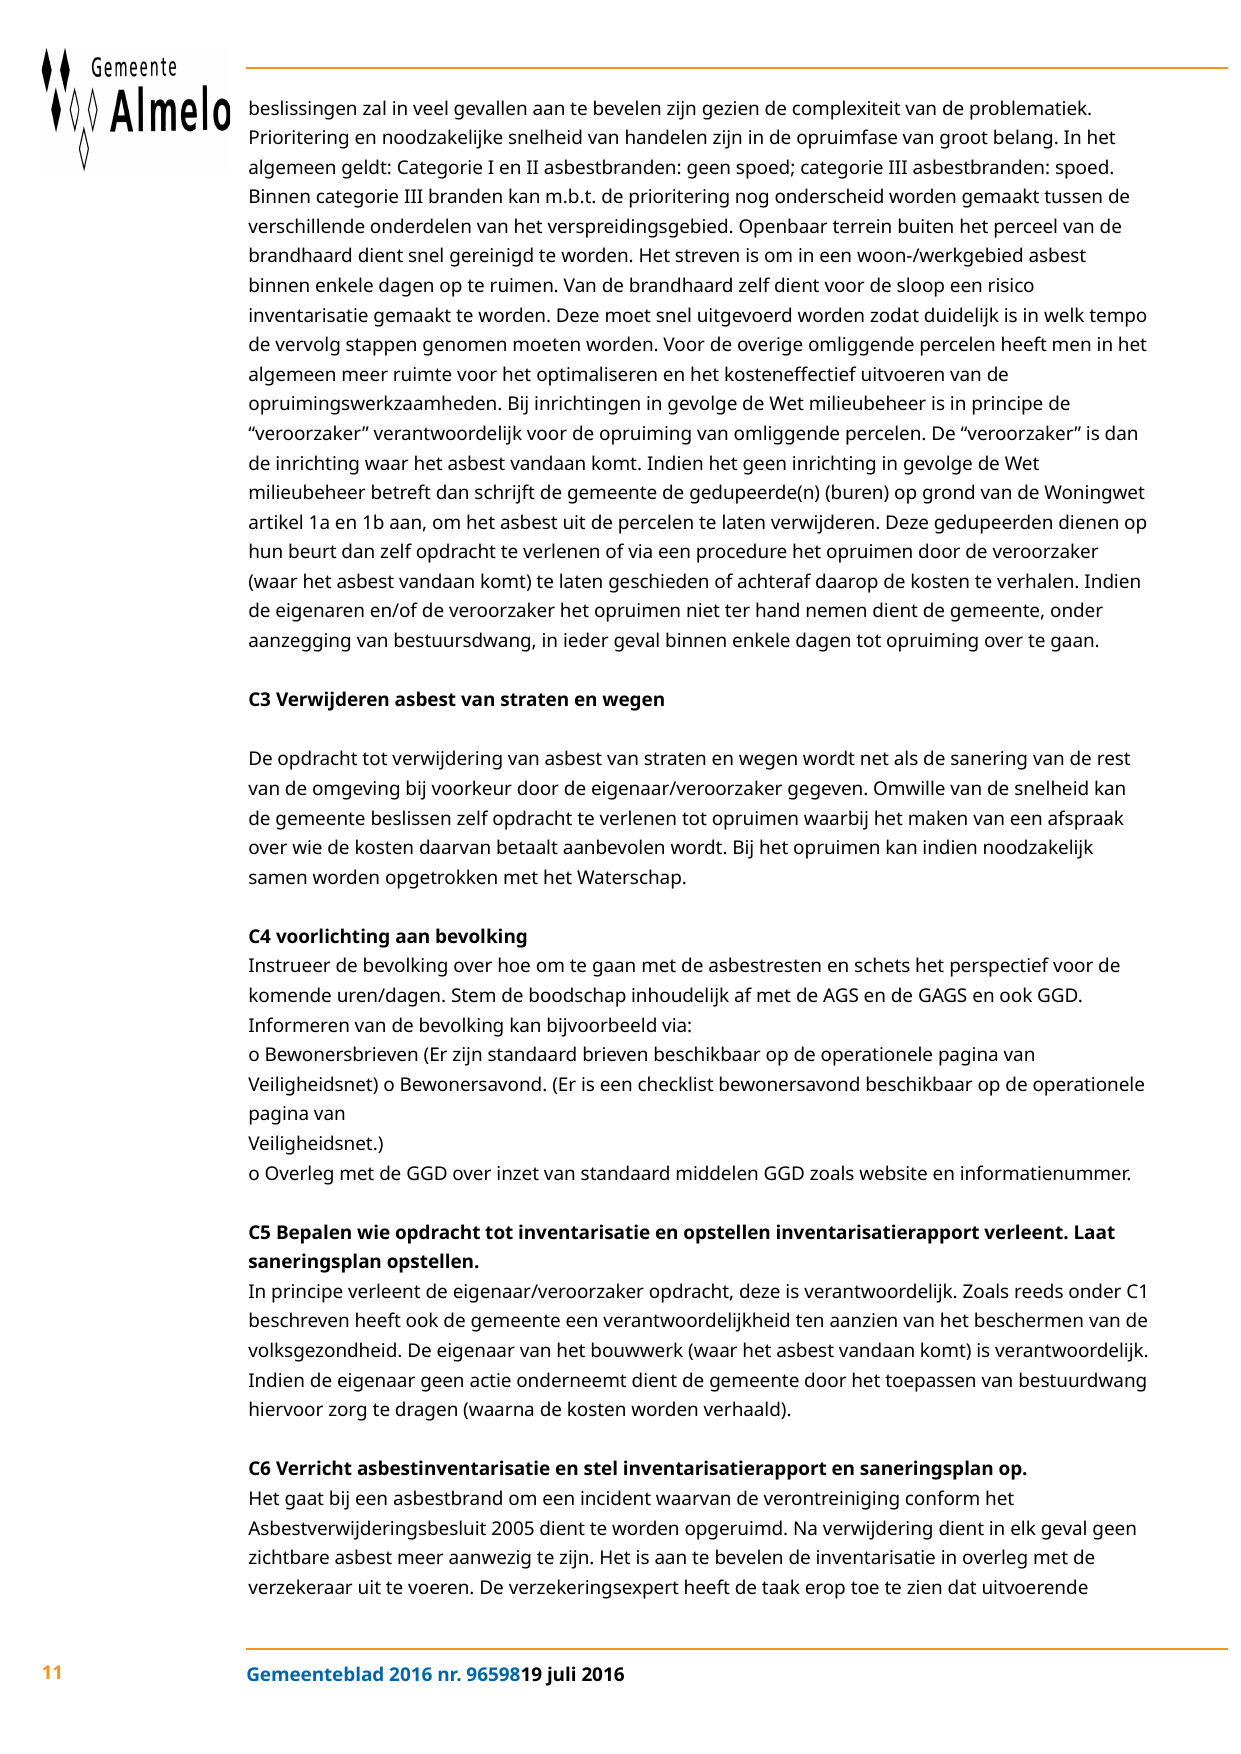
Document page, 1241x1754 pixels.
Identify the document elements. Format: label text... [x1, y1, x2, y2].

picture [41, 47, 231, 172]
text De opdracht tot verwijdering van asbest van straten en wegen wordt net als de sanering van de rest van de omgeving bij voorkeur door de eigenaar/veroorzaker gegeven. Omwille van de snelheid kan de gemeente beslissen zelf opdracht te verlenen tot opruimen waarbij het maken van een afspraak over wie de kosten daarvan betaalt aanbevolen wordt. Bij het opruimen kan indien noodzakelijk samen worden opgetrokken met het Waterschap. [248, 746, 1152, 890]
text o Overleg met de GGD over inzet van standaard middelen GGD zoals website en informatienummer. [248, 1160, 1152, 1186]
text Instrueer de bevolking over hoe om te gaan met de asbestresten en schets het perspectief voor de komende uren/dagen. Stem de boodschap inhoudelijk af met de AGS en de GAGS en ook GGD. Informeren van de bevolking kan bijvoorbeeld via: [248, 953, 1152, 1038]
text Veiligheidsnet.) [248, 1130, 1152, 1156]
text beslissingen zal in veel gevallen aan te bevelen zijn gezien de complexiteit van de problematiek. Prioritering en noodzakelijke snelheid van handelen zijn in de opruimfase van groot belang. In het algemeen geldt: Categorie I en II asbestbranden: geen spoed; categorie III asbestbranden: spoed. Binnen categorie III branden kan m.b.t. de prioritering nog onderscheid worden gemaakt tussen de verschillende onderdelen van het verspreidingsgebied. Openbaar terrein buiten het perceel van de brandhaard dient snel gereinigd te worden. Het streven is om in een woon-/werkgebied asbest binnen enkele dagen op te ruimen. Van de brandhaard zelf dient voor de sloop een risico inventarisatie gemaakt te worden. Deze moet snel uitgevoerd worden zodat duidelijk is in welk tempo de vervolg stappen genomen moeten worden. Voor de overige omliggende percelen heeft men in het algemeen meer ruimte voor het optimaliseren en het kosteneffectief uitvoeren van de opruimingswerkzaamheden. Bij inrichtingen in gevolge de Wet milieubeheer is in principe de “veroorzaker” verantwoordelijk voor de opruiming van omliggende percelen. De “veroorzaker” is dan de inrichting waar het asbest vandaan komt. Indien het geen inrichting in gevolge de Wet milieubeheer betreft dan schrijft de gemeente de gedupeerde(n) (buren) op grond van de Woningwet artikel 1a en 1b aan, om het asbest uit de percelen te laten verwijderen. Deze gedupeerden dienen op hun beurt dan zelf opdracht te verlenen of via een procedure het opruimen door de veroorzaker (waar het asbest vandaan komt) te laten geschieden of achteraf daarop de kosten te verhalen. Indien de eigenaren en/of de veroorzaker het opruimen niet ter hand nemen dient de gemeente, onder aanzegging van bestuursdwang, in ieder geval binnen enkele dagen tot opruiming over te gaan. [248, 95, 1152, 653]
text C4 voorlichting aan bevolking [248, 923, 1152, 949]
text In principe verleent de eigenaar/veroorzaker opdracht, deze is verantwoordelijk. Zoals reeds onder C1 beschreven heeft ook de gemeente een verantwoordelijkheid ten aanzien van het beschermen van de volksgezondheid. De eigenaar van het bouwwerk (waar het asbest vandaan komt) is verantwoordelijk. Indien de eigenaar geen actie onderneemt dient de gemeente door het toepassen van bestuurdwang hiervoor zorg te dragen (waarna de kosten worden verhaald). [248, 1278, 1152, 1422]
text C6 Verricht asbestinventarisatie en stel inventarisatierapport en saneringsplan op. [248, 1456, 1152, 1481]
text Het gaat bij een asbestbrand om een incident waarvan de verontreiniging conform het Asbestverwijderingsbesluit 2005 dient te worden opgeruimd. Na verwijdering dient in elk geval geen zichtbare asbest meer aanwezig te zijn. Het is aan te bevelen de inventarisatie in overleg met de verzekeraar uit te voeren. De verzekeringsexpert heeft de taak erop toe te zien dat uitvoerende [248, 1485, 1152, 1600]
text o Bewonersbrieven (Er zijn standaard brieven beschikbaar op de operationele pagina van Veiligheidsnet) o Bewonersavond. (Er is een checklist bewonersavond beschikbaar op de operationele pagina van [248, 1041, 1152, 1126]
text C3 Verwijderen asbest van straten en wegen [248, 686, 1152, 712]
text C5 Bepalen wie opdracht tot inventarisatie en opstellen inventarisatierapport verleent. Laat saneringsplan opstellen. [248, 1219, 1152, 1274]
